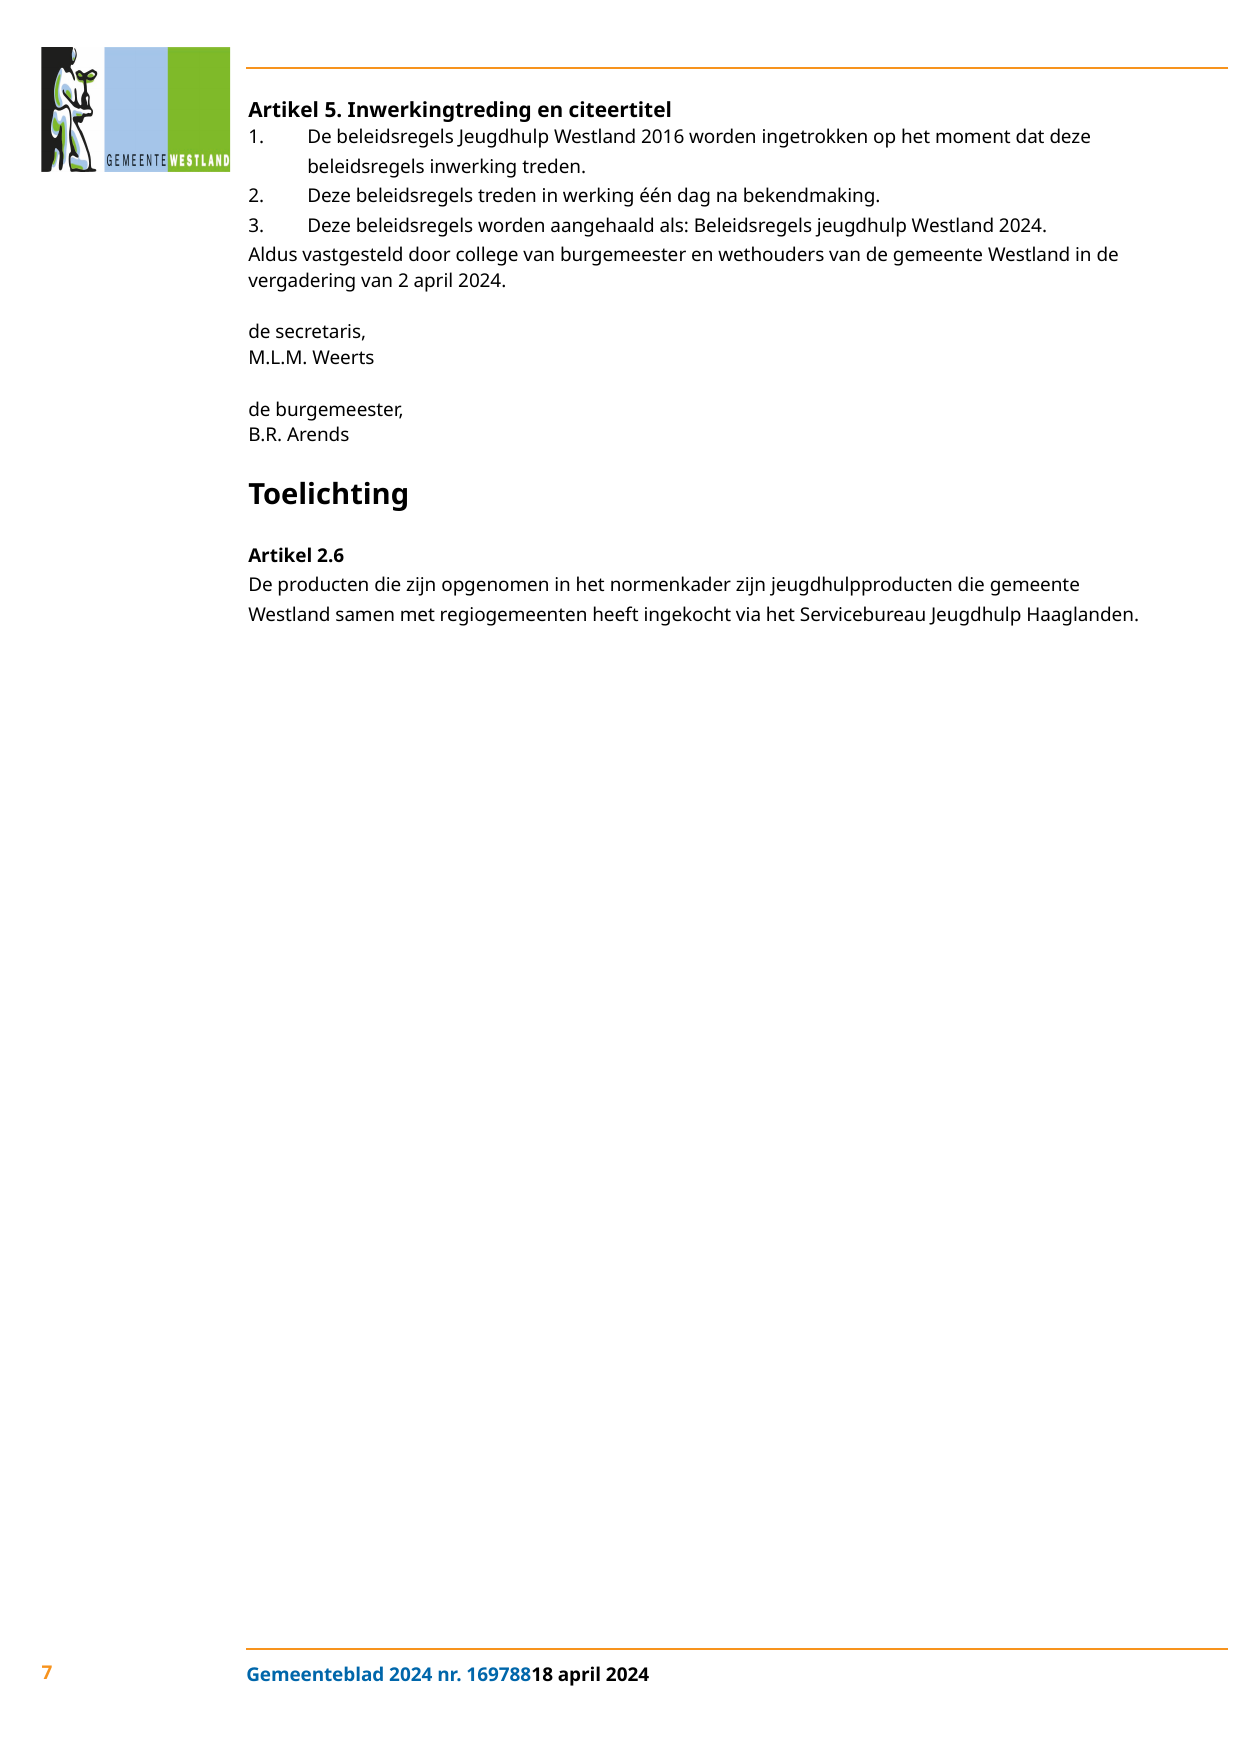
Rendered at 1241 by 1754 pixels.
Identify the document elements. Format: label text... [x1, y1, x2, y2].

picture [41, 47, 231, 172]
text De producten die zijn opgenomen in het normenkader zijn jeugdhulpproducten die gemeente Westland samen met regiogemeenten heeft ingekocht via het Servicebureau Jeugdhulp Haaglanden. [248, 572, 1152, 627]
list Deze beleidsregels worden aangehaald als: Beleidsregels jeugdhulp Westland 2024. [248, 212, 1152, 238]
text de secretaris, [248, 319, 1152, 344]
text Aldus vastgesteld door college van burgemeester en wethouders van de gemeente Westland in de vergadering van 2 april 2024. [248, 242, 1152, 293]
text B.R. Arends [248, 422, 1152, 447]
text Toelichting [248, 473, 1152, 513]
list Deze beleidsregels treden in werking één dag na bekendmaking. [248, 182, 1152, 208]
text M.L.M. Weerts [248, 344, 1152, 370]
text de burgemeester, [248, 396, 1152, 422]
list De beleidsregels Jeugdhulp Westland 2016 worden ingetrokken op het moment dat deze beleidsregels inwerking treden. [248, 123, 1152, 178]
text Artikel 2.6 [248, 542, 1152, 568]
text Artikel 5. Inwerkingtreding en citeertitel [248, 95, 1152, 123]
